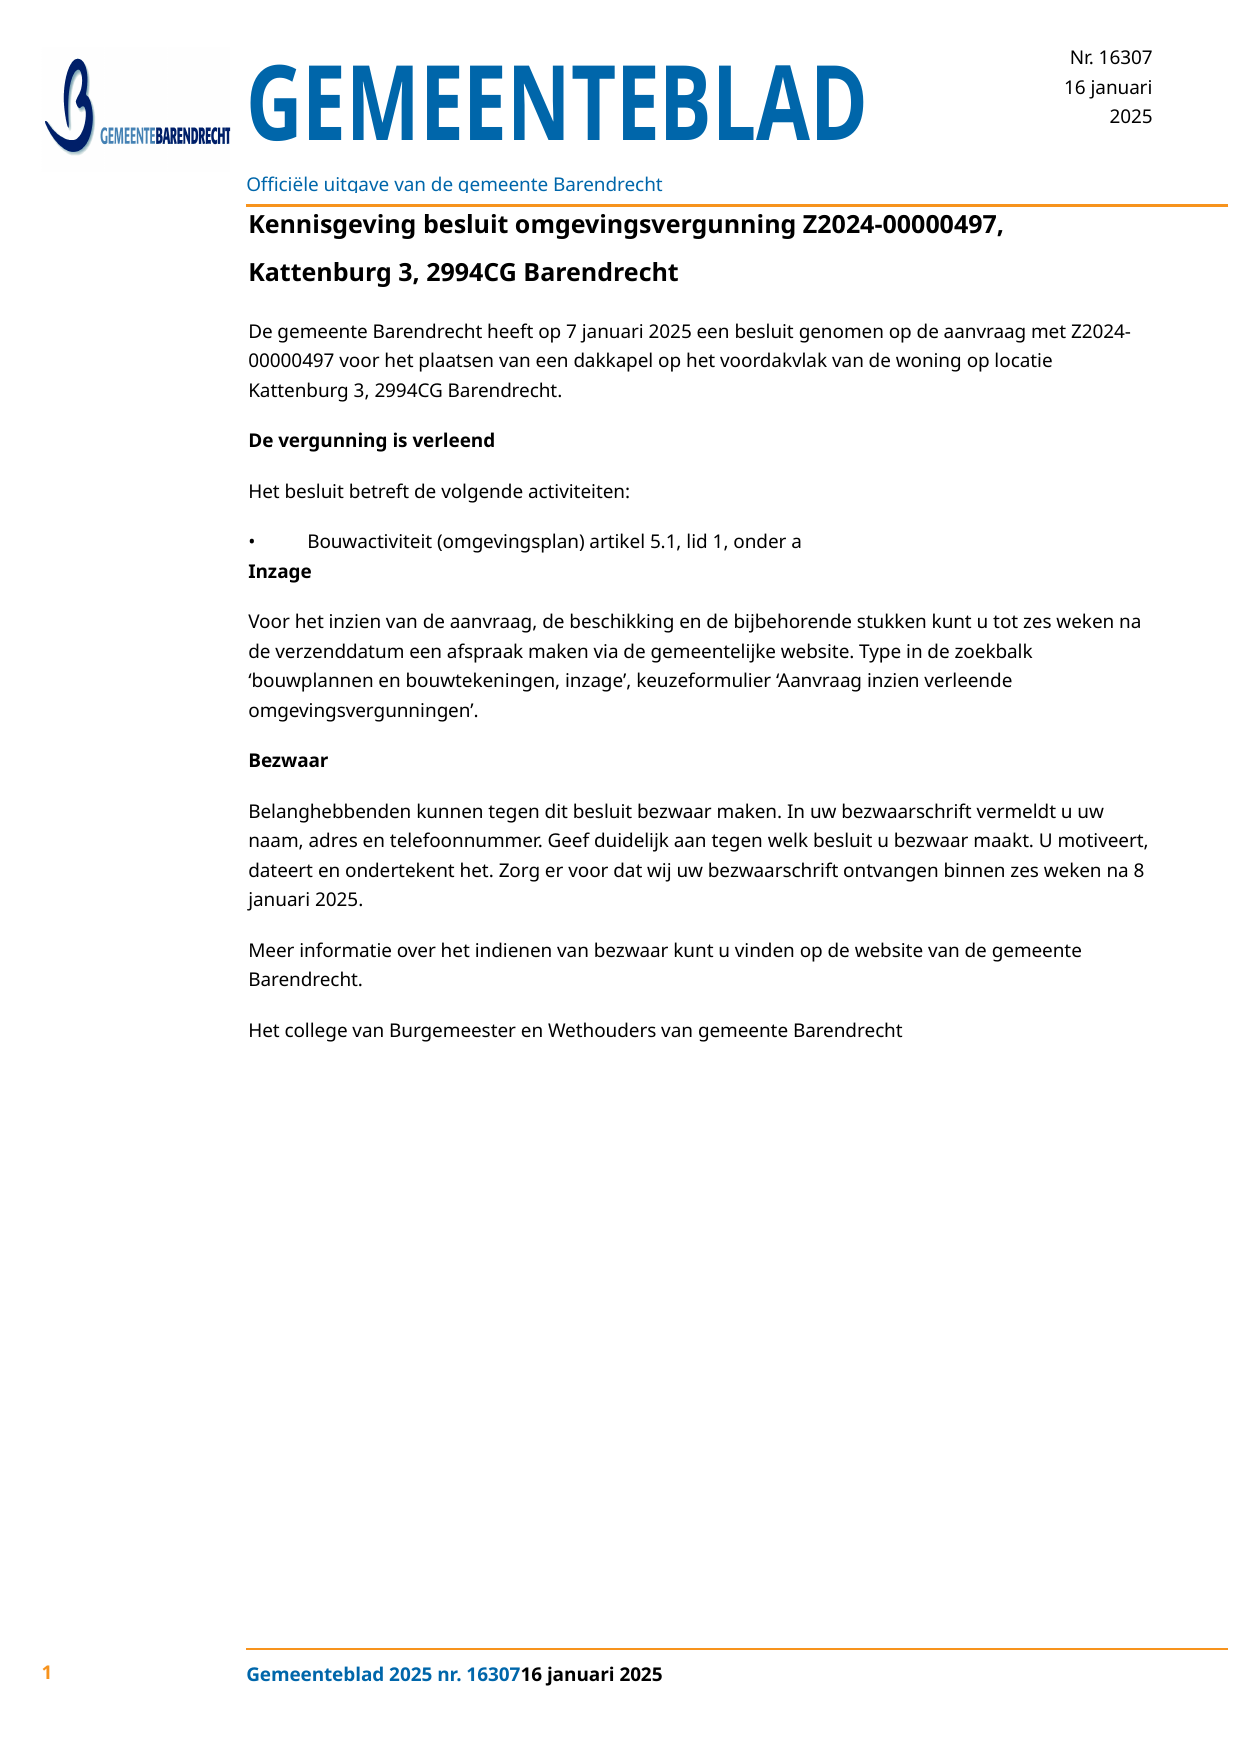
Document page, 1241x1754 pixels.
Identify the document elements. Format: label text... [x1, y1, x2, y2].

text Het besluit betreft de volgende activiteiten: [248, 478, 1152, 504]
text Belanghebbenden kunnen tegen dit besluit bezwaar maken. In uw bezwaarschrift vermeldt u uw naam, adres en telefoonnummer. Geef duidelijk aan tegen welk besluit u bezwaar maakt. U motiveert, dateert en ondertekent het. Zorg er voor dat wij uw bezwaarschrift ontvangen binnen zes weken na 8 januari 2025. [248, 798, 1152, 912]
picture [41, 47, 231, 172]
text Voor het inzien van de aanvraag, de beschikking en de bijbehorende stukken kunt u tot zes weken na de verzenddatum een afspraak maken via de gemeentelijke website. Type in de zoekbalk ‘bouwplannen en bouwtekeningen, inzage’, keuzeformulier ‘Aanvraag inzien verleende omgevingsvergunningen’. [248, 608, 1152, 723]
text Het college van Burgemeester en Wethouders van gemeente Barendrecht [248, 1017, 1152, 1043]
text Meer informatie over het indienen van bezwaar kunt u vinden op de website van de gemeente Barendrecht. [248, 937, 1152, 992]
text Inzage [248, 558, 1152, 584]
text Kennisgeving besluit omgevingsvergunning Z2024-00000497, Kattenburg 3, 2994CG Barendrecht [248, 207, 1152, 288]
text Bezwaar [248, 747, 1152, 773]
text De gemeente Barendrecht heeft op 7 januari 2025 een besluit genomen op de aanvraag met Z2024-00000497 voor het plaatsen van een dakkapel op het voordakvlak van de woning op locatie Kattenburg 3, 2994CG Barendrecht. [248, 318, 1152, 403]
list Bouwactiviteit (omgevingsplan) artikel 5.1, lid 1, onder a [248, 528, 1152, 554]
text De vergunning is verleend [248, 427, 1152, 453]
